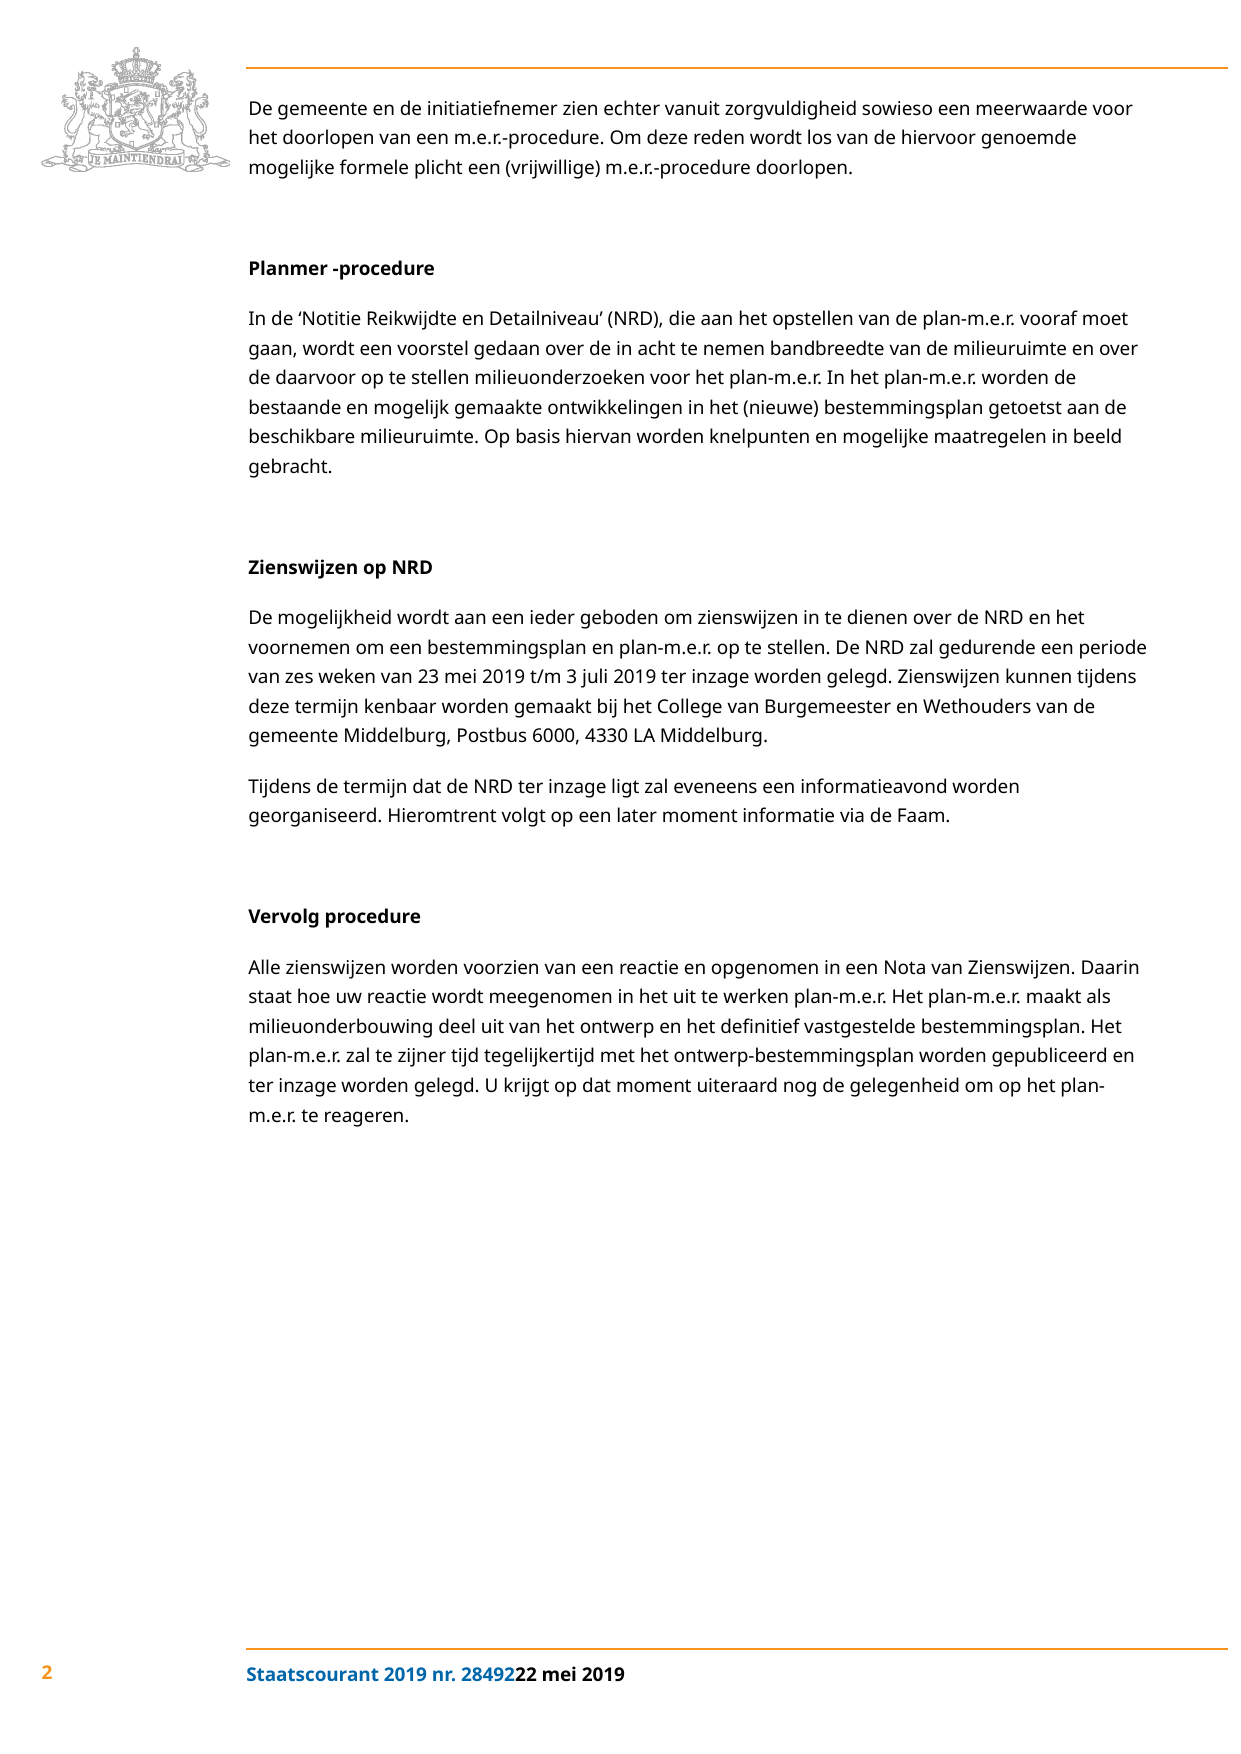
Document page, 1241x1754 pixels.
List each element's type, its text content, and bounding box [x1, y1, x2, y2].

picture [41, 47, 231, 172]
text Zienswijzen op NRD [248, 554, 1152, 580]
text Tijdens de termijn dat de NRD ter inzage ligt zal eveneens een informatieavond worden georganiseerd. Hieromtrent volgt op een later moment informatie via de Faam. [248, 773, 1152, 828]
text De gemeente en de initiatiefnemer zien echter vanuit zorgvuldigheid sowieso een meerwaarde voor het doorlopen van een m.e.r.-procedure. Om deze reden wordt los van de hiervoor genoemde mogelijke formele plicht een (vrijwillige) m.e.r.-procedure doorlopen. [248, 95, 1152, 180]
text Vervolg procedure [248, 903, 1152, 929]
text De mogelijkheid wordt aan een ieder geboden om zienswijzen in te dienen over de NRD en het voornemen om een bestemmingsplan en plan-m.e.r. op te stellen. De NRD zal gedurende een periode van zes weken van 23 mei 2019 t/m 3 juli 2019 ter inzage worden gelegd. Zienswijzen kunnen tijdens deze termijn kenbaar worden gemaakt bij het College van Burgemeester en Wethouders van de gemeente Middelburg, Postbus 6000, 4330 LA Middelburg. [248, 604, 1152, 748]
text Planmer -procedure [248, 255, 1152, 281]
text In de ‘Notitie Reikwijdte en Detailniveau’ (NRD), die aan het opstellen van de plan-m.e.r. vooraf moet gaan, wordt een voorstel gedaan over de in acht te nemen bandbreedte van de milieuruimte en over de daarvoor op te stellen milieuonderzoeken voor het plan-m.e.r. In het plan-m.e.r. worden de bestaande en mogelijk gemaakte ontwikkelingen in het (nieuwe) bestemmingsplan getoetst aan de beschikbare milieuruimte. Op basis hiervan worden knelpunten en mogelijke maatregelen in beeld gebracht. [248, 305, 1152, 479]
text Alle zienswijzen worden voorzien van een reactie en opgenomen in een Nota van Zienswijzen. Daarin staat hoe uw reactie wordt meegenomen in het uit te werken plan-m.e.r. Het plan-m.e.r. maakt als milieuonderbouwing deel uit van het ontwerp en het definitief vastgestelde bestemmingsplan. Het plan-m.e.r. zal te zijner tijd tegelijkertijd met het ontwerp-bestemmingsplan worden gepubliceerd en ter inzage worden gelegd. U krijgt op dat moment uiteraard nog de gelegenheid om op het plan-m.e.r. te reageren. [248, 954, 1152, 1128]
